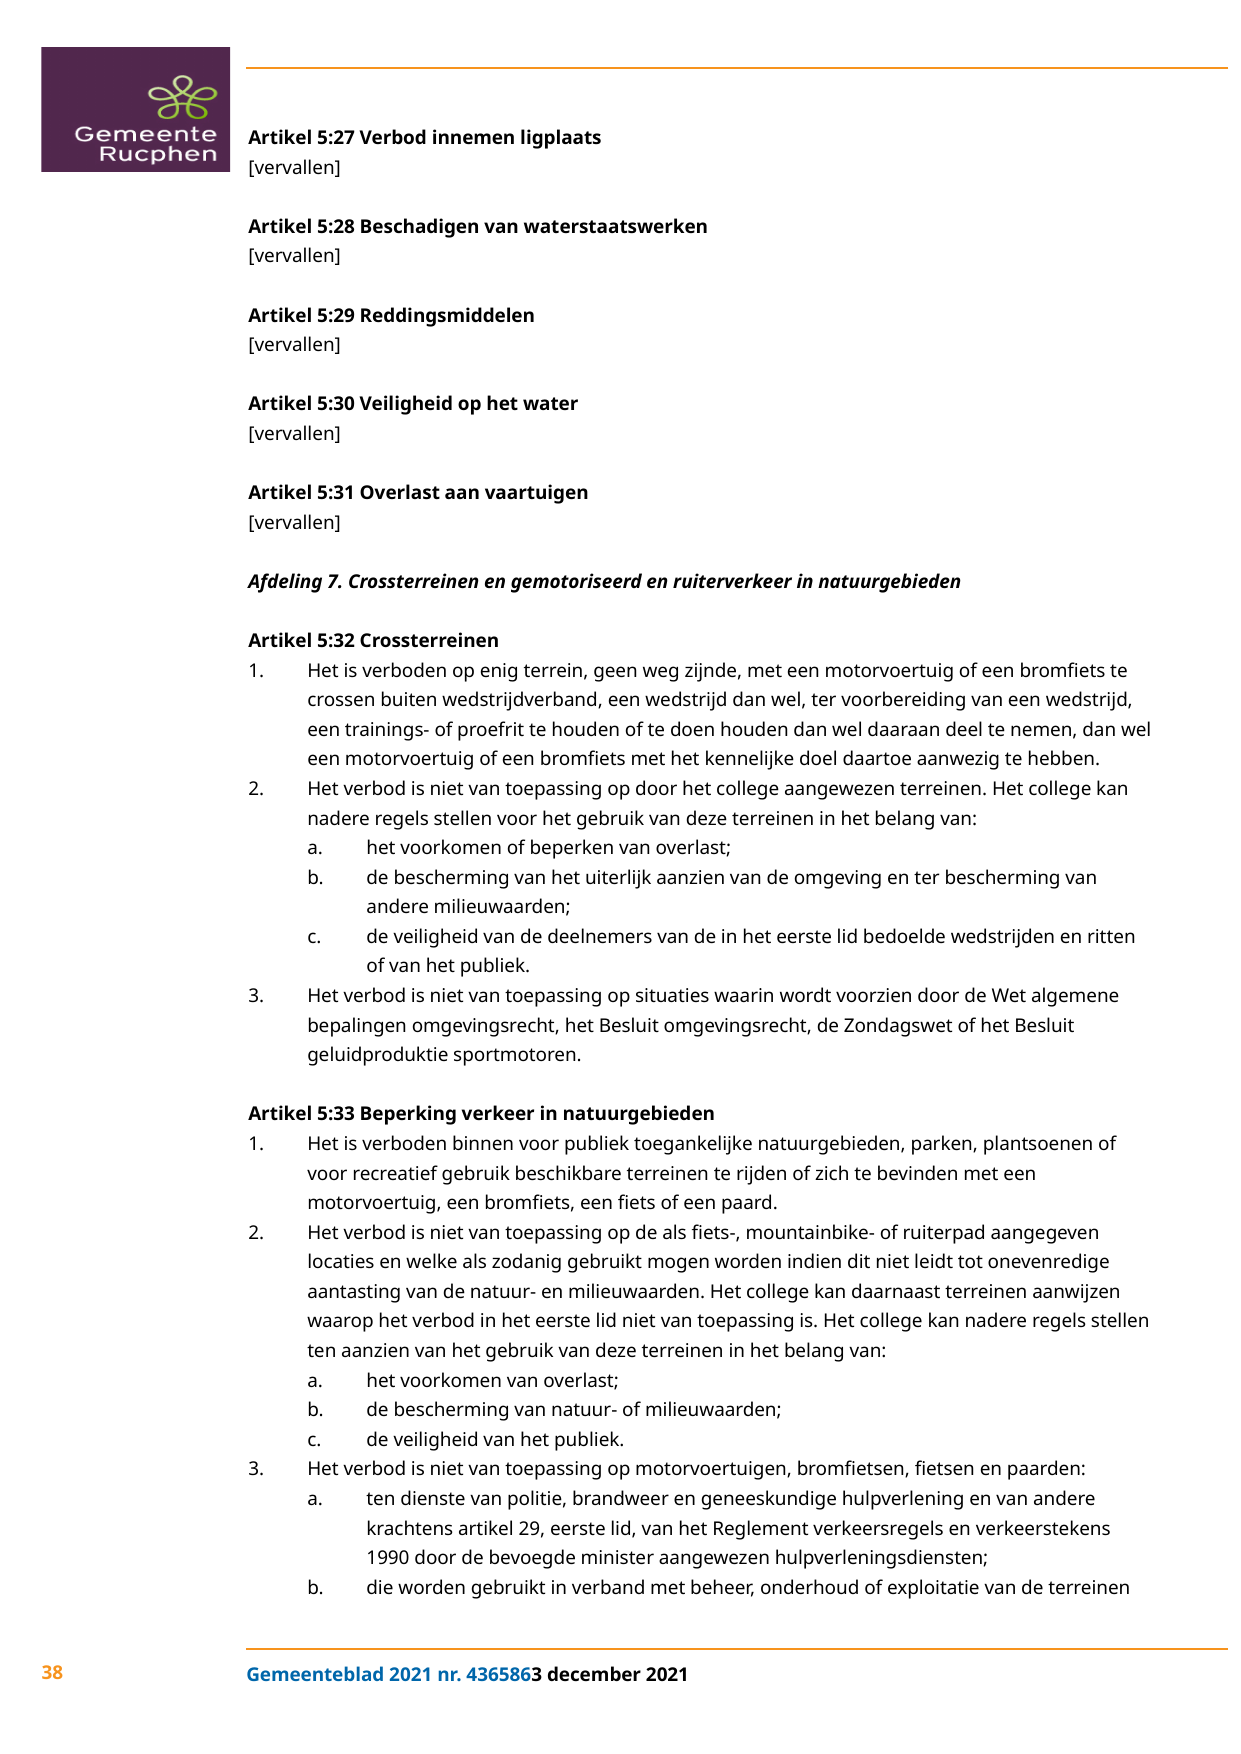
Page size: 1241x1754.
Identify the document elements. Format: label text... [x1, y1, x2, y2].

text Artikel 5:33 Beperking verkeer in natuurgebieden [248, 1101, 1152, 1126]
list Het verbod is niet van toepassing op door het college aangewezen terreinen. Het college kan nadere regels stellen voor het gebruik van deze terreinen in het belang van: [248, 775, 1152, 831]
text Artikel 5:28 Beschadigen van waterstaatswerken [248, 213, 1152, 239]
text Artikel 5:29 Reddingsmiddelen [248, 302, 1152, 328]
text Artikel 5:30 Veiligheid op het water [248, 391, 1152, 416]
text [vervallen] [248, 420, 1152, 446]
list de bescherming van natuur- of milieuwaarden; [307, 1396, 1152, 1422]
text Artikel 5:27 Verbod innemen ligplaats [248, 124, 1152, 150]
list de veiligheid van het publiek. [307, 1426, 1152, 1452]
list die worden gebruikt in verband met beheer, onderhoud of exploitatie van de terreinen [307, 1574, 1152, 1600]
list Het verbod is niet van toepassing op situaties waarin wordt voorzien door de Wet algemene bepalingen omgevingsrecht, het Besluit omgevingsrecht, de Zondagswet of het Besluit geluidproduktie sportmotoren. [248, 982, 1152, 1067]
list Het verbod is niet van toepassing op de als fiets-, mountainbike- of ruiterpad aangegeven locaties en welke als zodanig gebruikt mogen worden indien dit niet leidt tot onevenredige aantasting van de natuur- en milieuwaarden. Het college kan daarnaast terreinen aanwijzen waarop het verbod in het eerste lid niet van toepassing is. Het college kan nadere regels stellen ten aanzien van het gebruik van deze terreinen in het belang van: [248, 1219, 1152, 1363]
text [vervallen] [248, 243, 1152, 268]
list Het verbod is niet van toepassing op motorvoertuigen, bromfietsen, fietsen en paarden: [248, 1456, 1152, 1481]
text [vervallen] [248, 154, 1152, 180]
text Afdeling 7. Crossterreinen en gemotoriseerd en ruiterverkeer in natuurgebieden [248, 568, 1152, 594]
list de veiligheid van de deelnemers van de in het eerste lid bedoelde wedstrijden en ritten of van het publiek. [307, 923, 1152, 978]
text [vervallen] [248, 509, 1152, 535]
list Het is verboden op enig terrein, geen weg zijnde, met een motorvoertuig of een bromfiets te crossen buiten wedstrijdverband, een wedstrijd dan wel, ter voorbereiding van een wedstrijd, een trainings- of proefrit te houden of te doen houden dan wel daaraan deel te nemen, dan wel een motorvoertuig of een bromfiets met het kennelijke doel daartoe aanwezig te hebben. [248, 657, 1152, 771]
list ten dienste van politie, brandweer en geneeskundige hulpverlening en van andere krachtens artikel 29, eerste lid, van het Reglement verkeersregels en verkeerstekens 1990 door de bevoegde minister aangewezen hulpverleningsdiensten; [307, 1485, 1152, 1570]
list de bescherming van het uiterlijk aanzien van de omgeving en ter bescherming van andere milieuwaarden; [307, 864, 1152, 919]
picture [41, 47, 231, 172]
list het voorkomen of beperken van overlast; [307, 834, 1152, 860]
list Het is verboden binnen voor publiek toegankelijke natuurgebieden, parken, plantsoenen of voor recreatief gebruik beschikbare terreinen te rijden of zich te bevinden met een motorvoertuig, een bromfiets, een fiets of een paard. [248, 1130, 1152, 1215]
text Artikel 5:31 Overlast aan vaartuigen [248, 479, 1152, 505]
list het voorkomen van overlast; [307, 1367, 1152, 1393]
text [vervallen] [248, 331, 1152, 357]
text Artikel 5:32 Crossterreinen [248, 627, 1152, 653]
